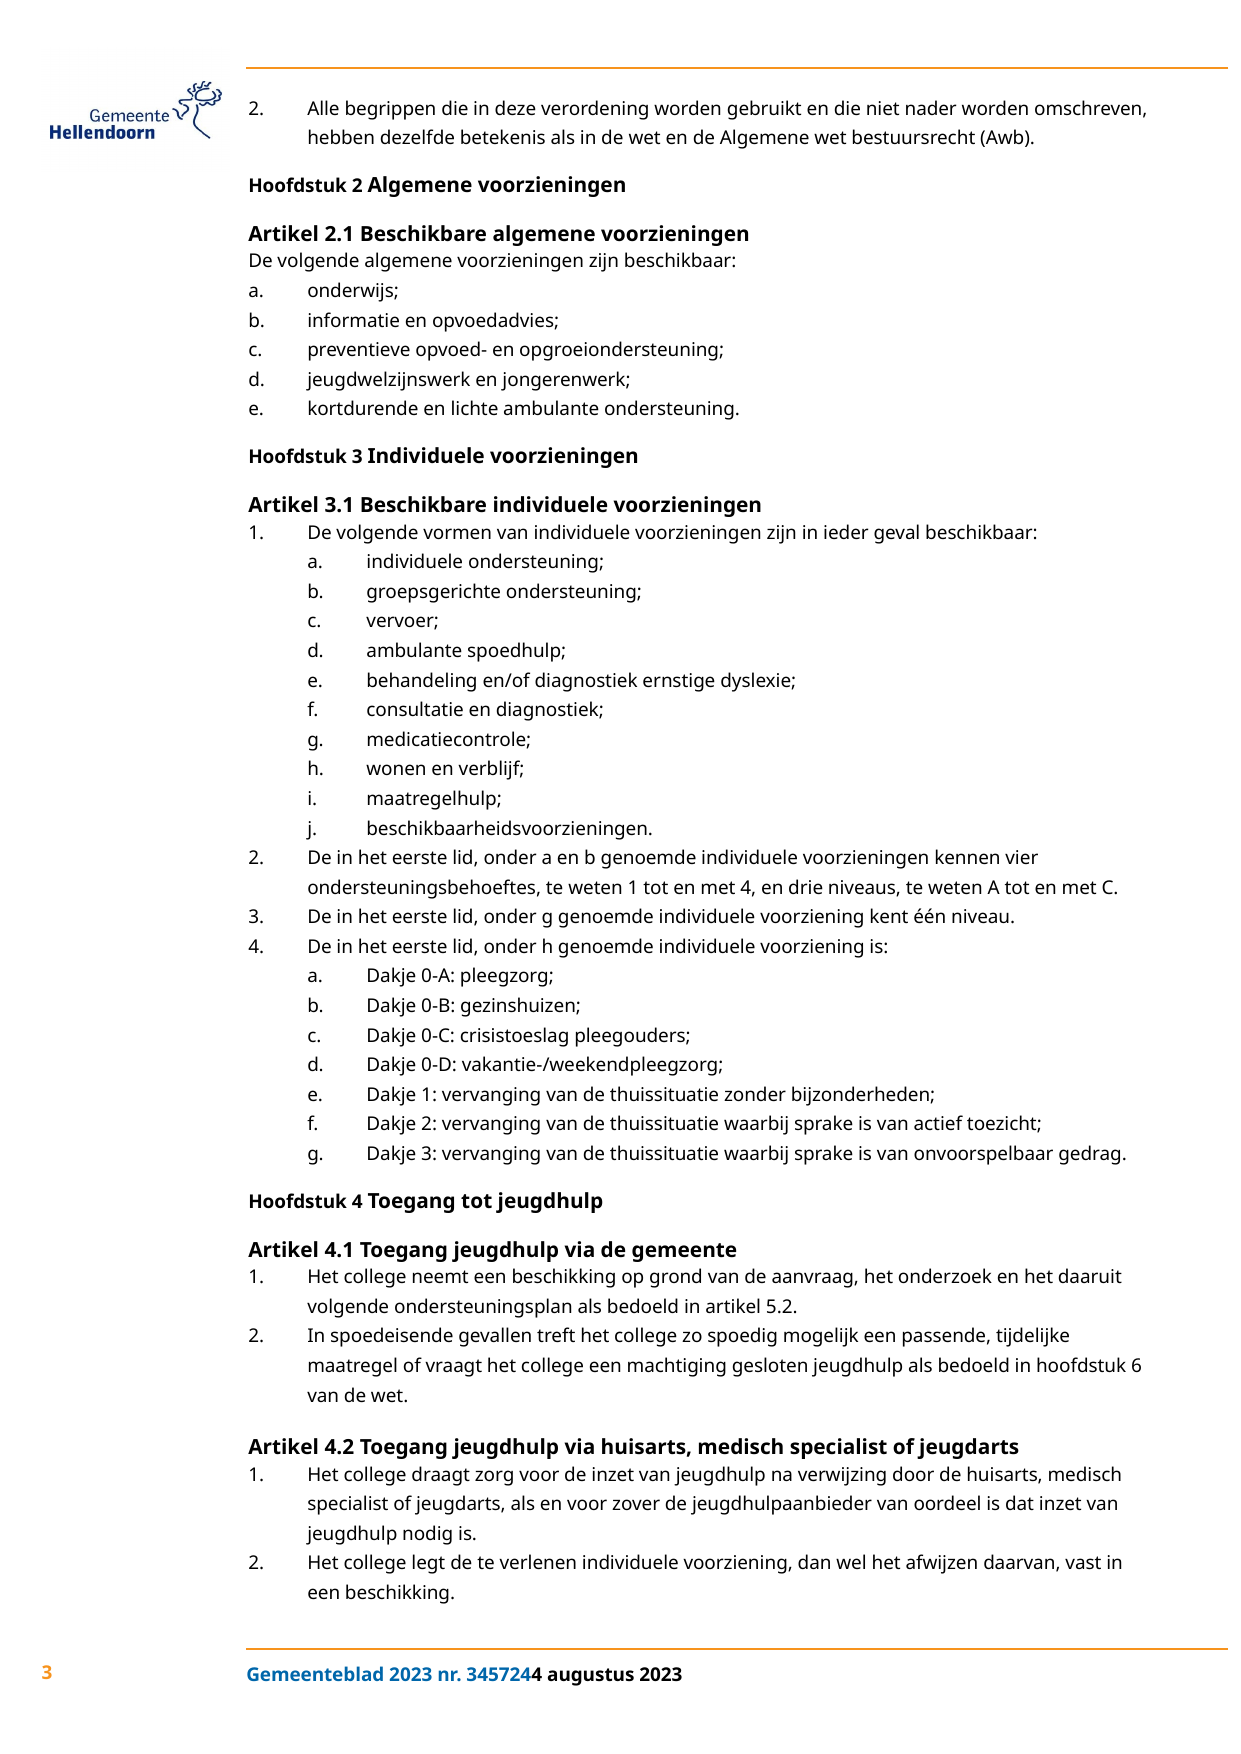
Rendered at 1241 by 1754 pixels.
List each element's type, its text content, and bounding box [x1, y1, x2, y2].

list kortdurende en lichte ambulante ondersteuning. [248, 396, 1152, 421]
list Dakje 0-A: pleegzorg; [307, 963, 1152, 988]
list jeugdwelzijnswerk en jongerenwerk; [248, 366, 1152, 392]
list Het college neemt een beschikking op grond van de aanvraag, het onderzoek en het daaruit volgende ondersteuningsplan als bedoeld in artikel 5.2. [248, 1263, 1152, 1319]
list Dakje 0-D: vakantie-/weekendpleegzorg; [307, 1051, 1152, 1077]
list maatregelhulp; [307, 785, 1152, 811]
text Artikel 4.2 Toegang jeugdhulp via huisarts, medisch specialist of jeugdarts [248, 1432, 1152, 1461]
list De in het eerste lid, onder h genoemde individuele voorziening is: [248, 933, 1152, 959]
list Dakje 3: vervanging van de thuissituatie waarbij sprake is van onvoorspelbaar gedrag. [307, 1140, 1152, 1166]
list beschikbaarheidsvoorzieningen. [307, 815, 1152, 841]
list preventieve opvoed- en opgroeiondersteuning; [248, 336, 1152, 362]
picture [41, 47, 231, 172]
list Alle begrippen die in deze verordening worden gebruikt en die niet nader worden omschreven, hebben dezelfde betekenis als in de wet en de Algemene wet bestuursrecht (Awb). [248, 95, 1152, 150]
text Hoofdstuk 4 Toegang tot jeugdhulp [248, 1186, 1152, 1214]
list groepsgerichte ondersteuning; [307, 578, 1152, 604]
list Dakje 1: vervanging van de thuissituatie zonder bijzonderheden; [307, 1081, 1152, 1107]
list ambulante spoedhulp; [307, 637, 1152, 663]
list onderwijs; [248, 277, 1152, 303]
list Het college draagt zorg voor de inzet van jeugdhulp na verwijzing door de huisarts, medisch specialist of jeugdarts, als en voor zover de jeugdhulpaanbieder van oordeel is dat inzet van jeugdhulp nodig is. [248, 1461, 1152, 1546]
list De in het eerste lid, onder g genoemde individuele voorziening kent één niveau. [248, 903, 1152, 929]
text De volgende algemene voorzieningen zijn beschikbaar: [248, 248, 1152, 273]
text Hoofdstuk 2 Algemene voorzieningen [248, 170, 1152, 198]
list In spoedeisende gevallen treft het college zo spoedig mogelijk een passende, tijdelijke maatregel of vraagt het college een machtiging gesloten jeugdhulp als bedoeld in hoofdstuk 6 van de wet. [248, 1323, 1152, 1408]
list informatie en opvoedadvies; [248, 307, 1152, 333]
text Artikel 2.1 Beschikbare algemene voorzieningen [248, 219, 1152, 248]
list individuele ondersteuning; [307, 548, 1152, 574]
text Artikel 4.1 Toegang jeugdhulp via de gemeente [248, 1235, 1152, 1263]
list medicatiecontrole; [307, 726, 1152, 752]
list vervoer; [307, 608, 1152, 633]
list behandeling en/of diagnostiek ernstige dyslexie; [307, 667, 1152, 693]
list Dakje 0-C: crisistoeslag pleegouders; [307, 1022, 1152, 1048]
list Het college legt de te verlenen individuele voorziening, dan wel het afwijzen daarvan, vast in een beschikking. [248, 1549, 1152, 1605]
list De in het eerste lid, onder a en b genoemde individuele voorzieningen kennen vier ondersteuningsbehoeftes, te weten 1 tot en met 4, en drie niveaus, te weten A tot en met C. [248, 844, 1152, 900]
list wonen en verblijf; [307, 756, 1152, 781]
text Artikel 3.1 Beschikbare individuele voorzieningen [248, 491, 1152, 519]
list Dakje 2: vervanging van de thuissituatie waarbij sprake is van actief toezicht; [307, 1111, 1152, 1136]
text Hoofdstuk 3 Individuele voorzieningen [248, 441, 1152, 470]
list Dakje 0-B: gezinshuizen; [307, 992, 1152, 1018]
list De volgende vormen van individuele voorzieningen zijn in ieder geval beschikbaar: [248, 519, 1152, 545]
list consultatie en diagnostiek; [307, 696, 1152, 722]
